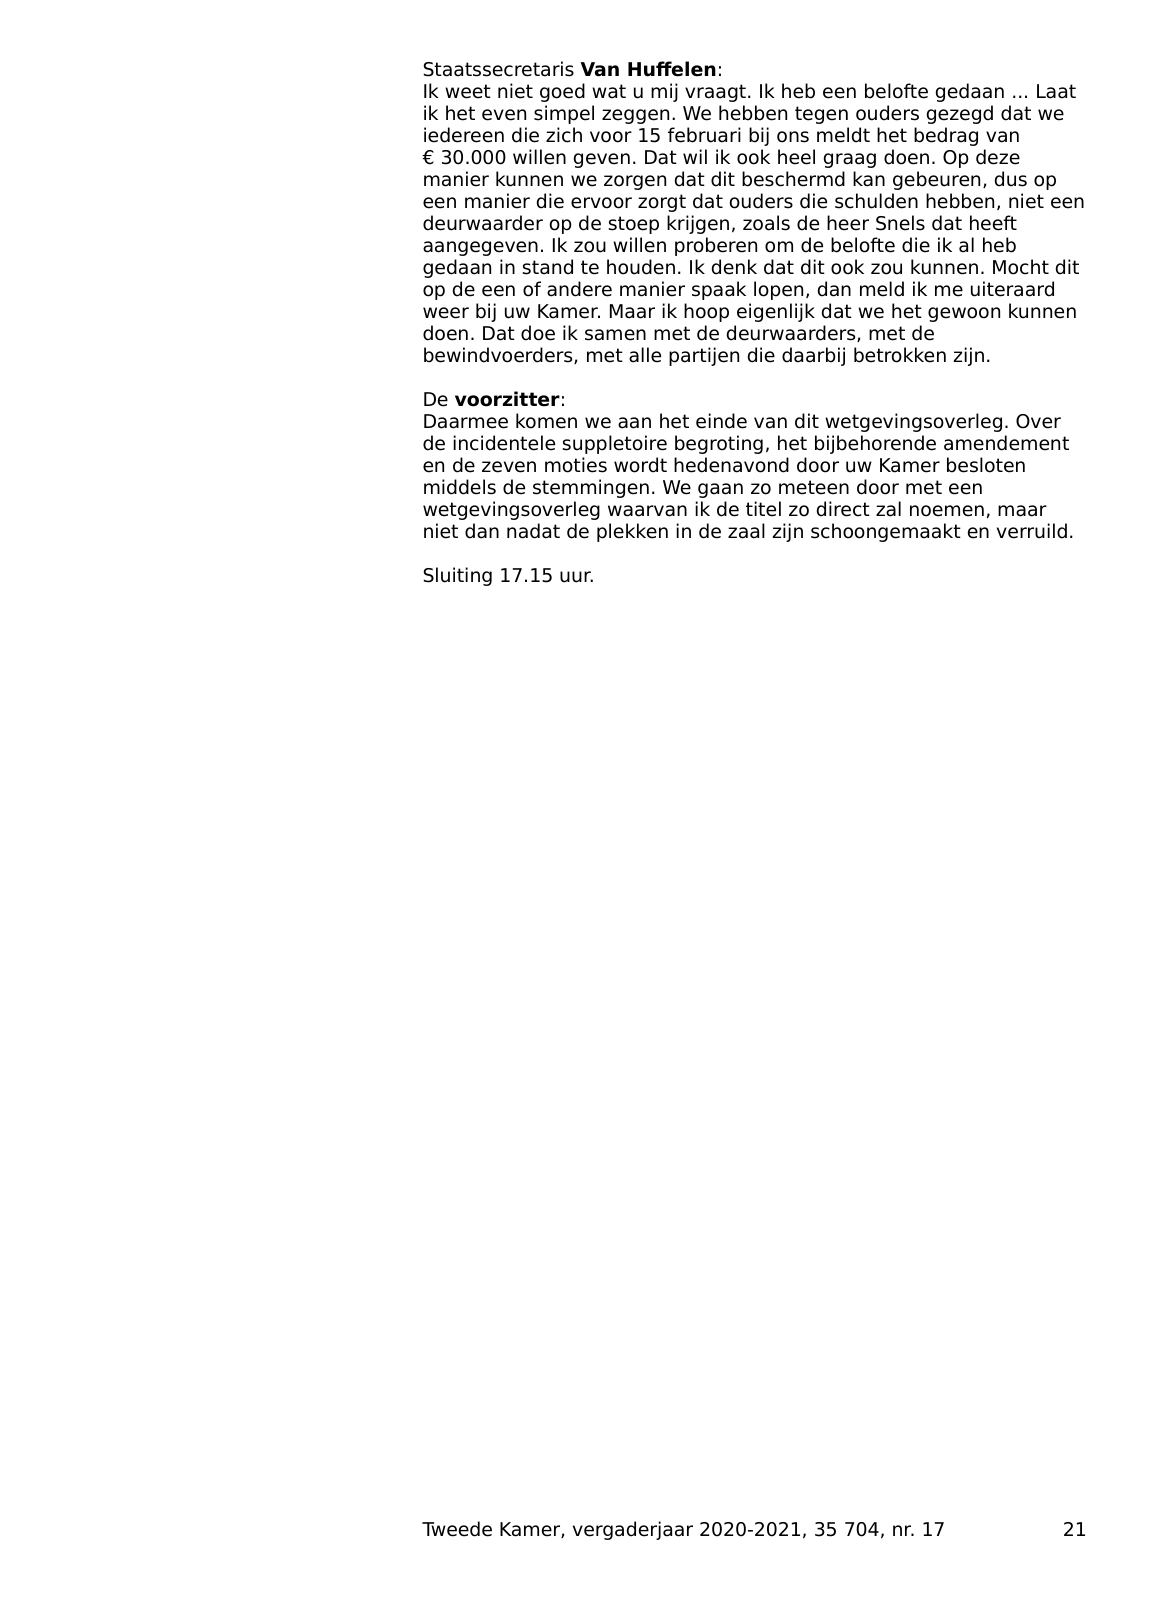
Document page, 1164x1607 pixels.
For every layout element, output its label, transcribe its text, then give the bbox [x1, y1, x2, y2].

text De voorzitter: [422, 389, 1087, 411]
text Ik weet niet goed wat u mij vraagt. Ik heb een belofte gedaan ... Laat ik het even simpel zeggen. We hebben tegen ouders gezegd dat we iedereen die zich voor 15 februari bij ons meldt het bedrag van € 30.000 willen geven. Dat wil ik ook heel graag doen. Op deze manier kunnen we zorgen dat dit beschermd kan gebeuren, dus op een manier die ervoor zorgt dat ouders die schulden hebben, niet een deurwaarder op de stoep krijgen, zoals de heer Snels dat heeft aangegeven. Ik zou willen proberen om de belofte die ik al heb gedaan in stand te houden. Ik denk dat dit ook zou kunnen. Mocht dit op de een of andere manier spaak lopen, dan meld ik me uiteraard weer bij uw Kamer. Maar ik hoop eigenlijk dat we het gewoon kunnen doen. Dat doe ik samen met de deurwaarders, met de bewindvoerders, met alle partijen die daarbij betrokken zijn. [422, 81, 1087, 367]
text Sluiting 17.15 uur. [422, 565, 1087, 587]
text Staatssecretaris Van Huffelen: [422, 59, 1087, 81]
text Daarmee komen we aan het einde van dit wetgevingsoverleg. Over de incidentele suppletoire begroting, het bijbehorende amendement en de zeven moties wordt hedenavond door uw Kamer besloten middels de stemmingen. We gaan zo meteen door met een wetgevingsoverleg waarvan ik de titel zo direct zal noemen, maar niet dan nadat de plekken in de zaal zijn schoongemaakt en verruild. [422, 411, 1087, 543]
